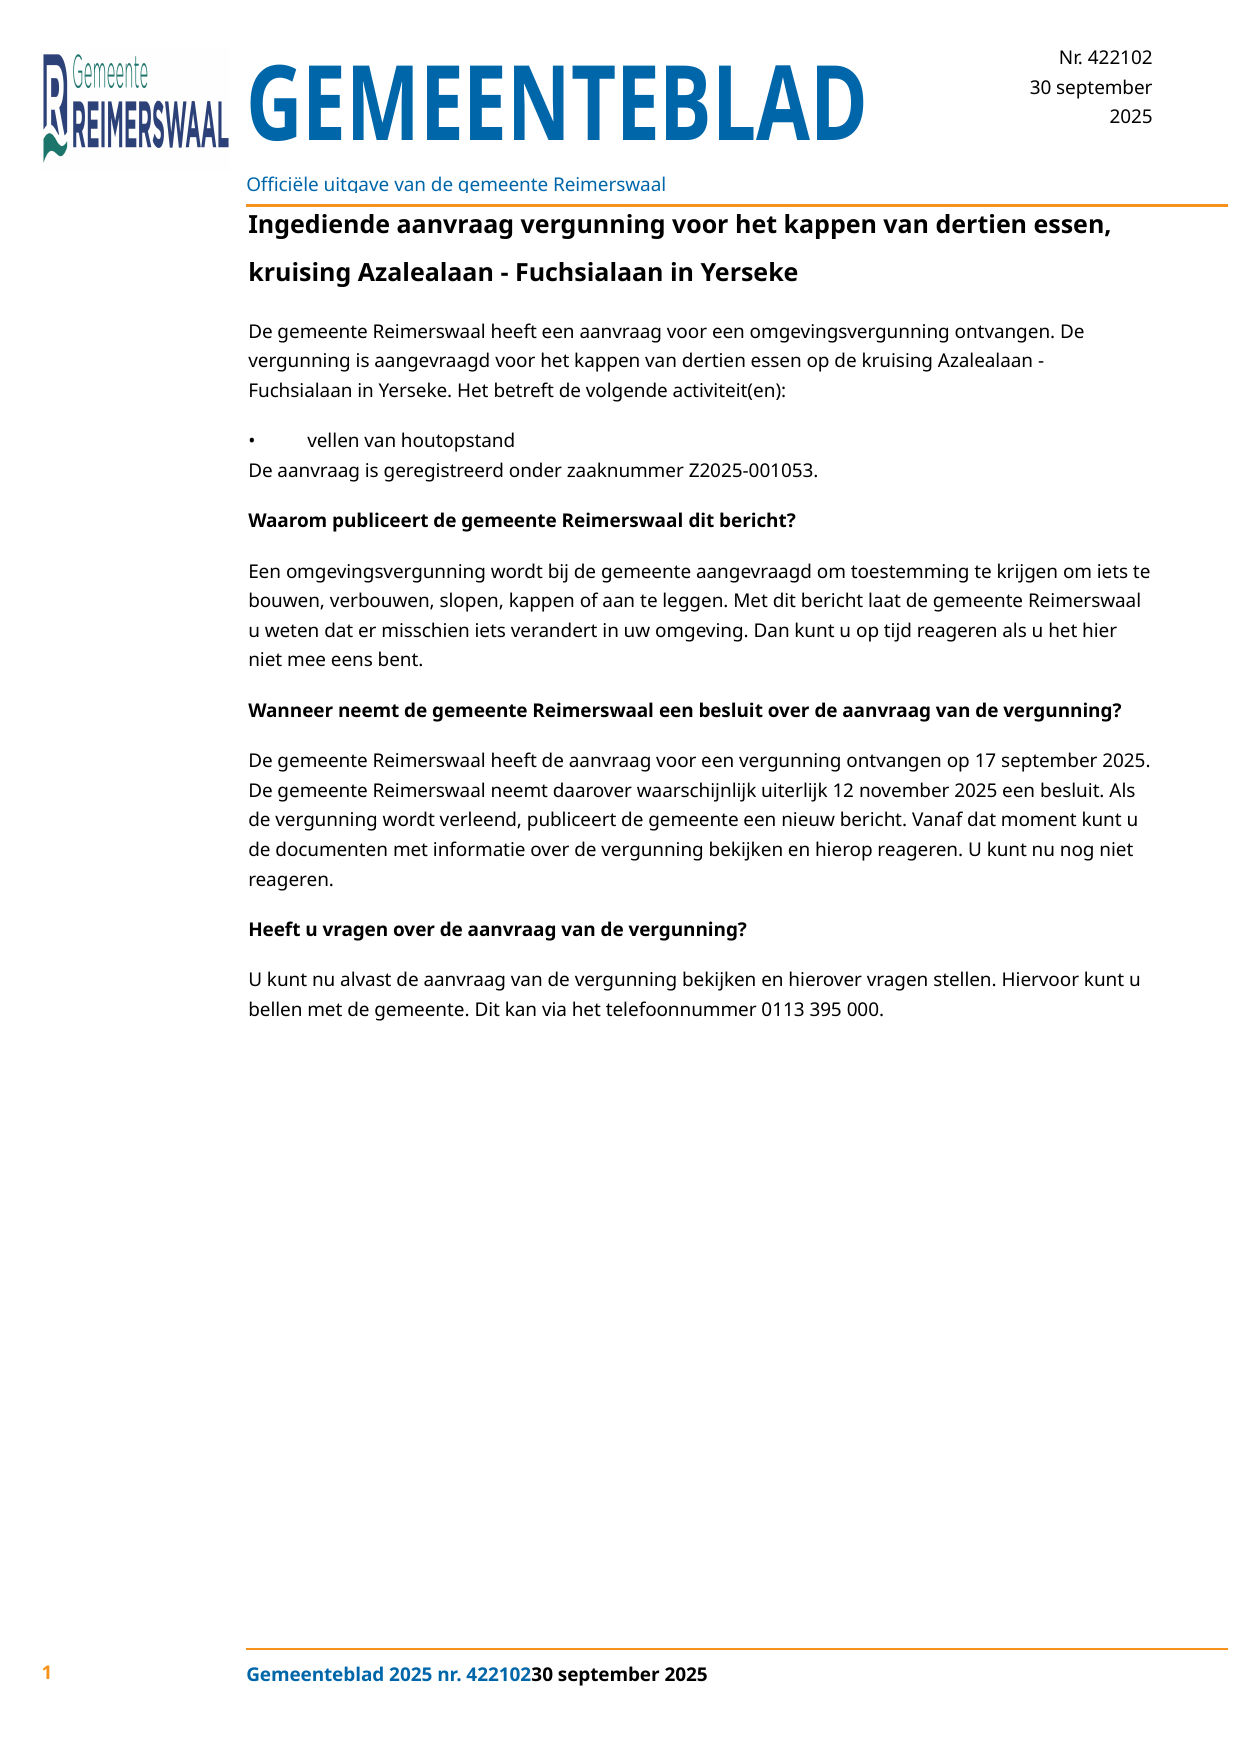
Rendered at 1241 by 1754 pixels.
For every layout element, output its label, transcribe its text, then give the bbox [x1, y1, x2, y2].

text Heeft u vragen over de aanvraag van de vergunning? [248, 916, 1152, 942]
text Een omgevingsvergunning wordt bij de gemeente aangevraagd om toestemming te krijgen om iets te bouwen, verbouwen, slopen, kappen of aan te leggen. Met dit bericht laat de gemeente Reimerswaal u weten dat er misschien iets verandert in uw omgeving. Dan kunt u op tijd reageren als u het hier niet mee eens bent. [248, 558, 1152, 672]
text De gemeente Reimerswaal heeft de aanvraag voor een vergunning ontvangen op 17 september 2025. De gemeente Reimerswaal neemt daarover waarschijnlijk uiterlijk 12 november 2025 een besluit. Als de vergunning wordt verleend, publiceert de gemeente een nieuw bericht. Vanaf dat moment kunt u de documenten met informatie over de vergunning bekijken en hierop reageren. U kunt nu nog niet reageren. [248, 747, 1152, 892]
picture [41, 47, 231, 172]
text De gemeente Reimerswaal heeft een aanvraag voor een omgevingsvergunning ontvangen. De vergunning is aangevraagd voor het kappen van dertien essen op de kruising Azalealaan - Fuchsialaan in Yerseke. Het betreft de volgende activiteit(en): [248, 318, 1152, 403]
list vellen van houtopstand [248, 427, 1152, 453]
text Wanneer neemt de gemeente Reimerswaal een besluit over de aanvraag van de vergunning? [248, 697, 1152, 723]
text U kunt nu alvast de aanvraag van de vergunning bekijken en hierover vragen stellen. Hiervoor kunt u bellen met de gemeente. Dit kan via het telefoonnummer 0113 395 000. [248, 967, 1152, 1022]
text Waarom publiceert de gemeente Reimerswaal dit bericht? [248, 507, 1152, 533]
text De aanvraag is geregistreerd onder zaaknummer Z2025-001053. [248, 457, 1152, 483]
text Ingediende aanvraag vergunning voor het kappen van dertien essen, kruising Azalealaan - Fuchsialaan in Yerseke [248, 207, 1152, 288]
